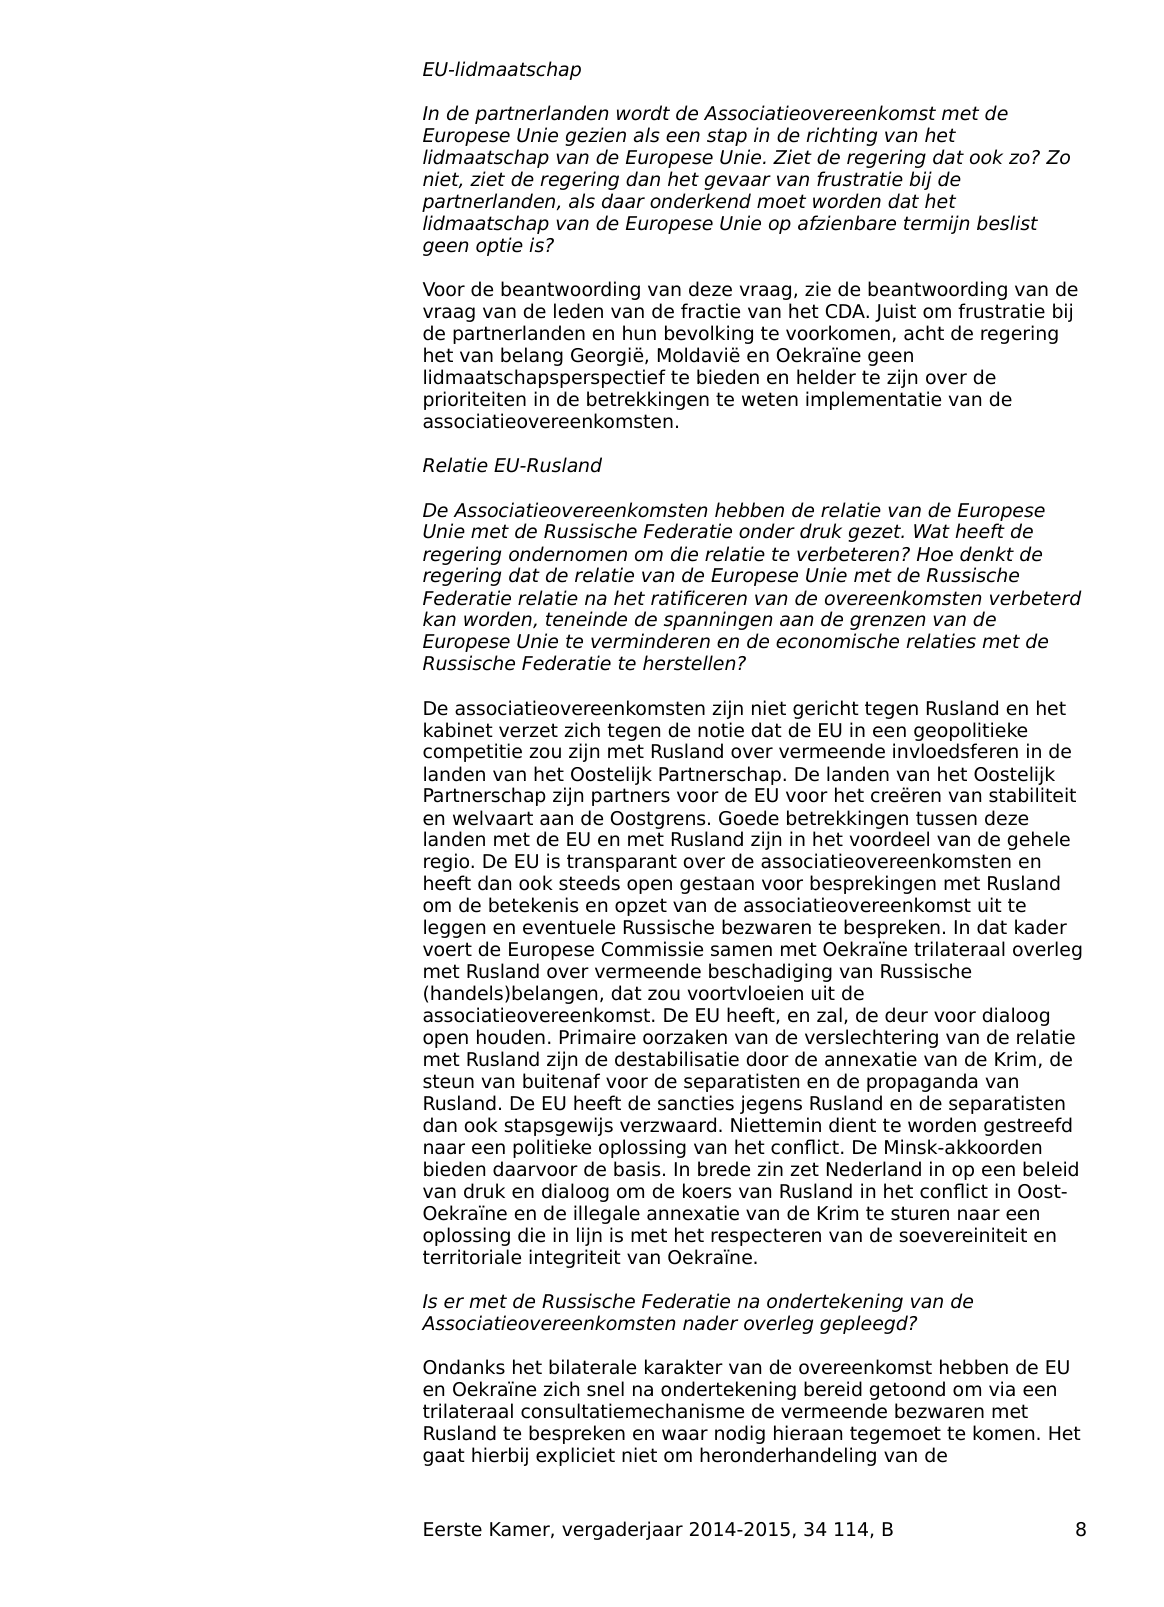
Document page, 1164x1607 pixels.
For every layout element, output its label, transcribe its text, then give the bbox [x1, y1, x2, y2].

text Ondanks het bilaterale karakter van de overeenkomst hebben de EU en Oekraïne zich snel na ondertekening bereid getoond om via een trilateraal consultatiemechanisme de vermeende bezwaren met Rusland te bespreken en waar nodig hieraan tegemoet te komen. Het gaat hierbij expliciet niet om heronderhandeling van de [422, 1357, 1087, 1467]
text De associatieovereenkomsten zijn niet gericht tegen Rusland en het kabinet verzet zich tegen de notie dat de EU in een geopolitieke competitie zou zijn met Rusland over vermeende invloedsferen in de landen van het Oostelijk Partnerschap. De landen van het Oostelijk Partnerschap zijn partners voor de EU voor het creëren van stabiliteit en welvaart aan de Oostgrens. Goede betrekkingen tussen deze landen met de EU en met Rusland zijn in het voordeel van de gehele regio. De EU is transparant over de associatieovereenkomsten en heeft dan ook steeds open gestaan voor besprekingen met Rusland om de betekenis en opzet van de associatieovereenkomst uit te leggen en eventuele Russische bezwaren te bespreken. In dat kader voert de Europese Commissie samen met Oekraïne trilateraal overleg met Rusland over vermeende beschadiging van Russische (handels)belangen, dat zou voortvloeien uit de associatieovereenkomst. De EU heeft, en zal, de deur voor dialoog open houden. Primaire oorzaken van de verslechtering van de relatie met Rusland zijn de destabilisatie door de annexatie van de Krim, de steun van buitenaf voor de separatisten en de propaganda van Rusland. De EU heeft de sancties jegens Rusland en de separatisten dan ook stapsgewijs verzwaard. Niettemin dient te worden gestreefd naar een politieke oplossing van het conflict. De Minsk-akkoorden bieden daarvoor de basis. In brede zin zet Nederland in op een beleid van druk en dialoog om de koers van Rusland in het conflict in Oost-Oekraïne en de illegale annexatie van de Krim te sturen naar een oplossing die in lijn is met het respecteren van de soevereiniteit en territoriale integriteit van Oekraïne. [422, 697, 1087, 1269]
subtitle EU-lidmaatschap [422, 59, 1087, 81]
text In de partnerlanden wordt de Associatieovereenkomst met de Europese Unie gezien als een stap in de richting van het lidmaatschap van de Europese Unie. Ziet de regering dat ook zo? Zo niet, ziet de regering dan het gevaar van frustratie bij de partnerlanden, als daar onderkend moet worden dat het lidmaatschap van de Europese Unie op afzienbare termijn beslist geen optie is? [422, 103, 1087, 257]
text De Associatieovereenkomsten hebben de relatie van de Europese Unie met de Russische Federatie onder druk gezet. Wat heeft de regering ondernomen om die relatie te verbeteren? Hoe denkt de regering dat de relatie van de Europese Unie met de Russische Federatie relatie na het ratificeren van de overeenkomsten verbeterd kan worden, teneinde de spanningen aan de grenzen van de Europese Unie te verminderen en de economische relaties met de Russische Federatie te herstellen? [422, 499, 1087, 675]
text Voor de beantwoording van deze vraag, zie de beantwoording van de vraag van de leden van de fractie van het CDA. Juist om frustratie bij de partnerlanden en hun bevolking te voorkomen, acht de regering het van belang Georgië, Moldavië en Oekraïne geen lidmaatschapsperspectief te bieden en helder te zijn over de prioriteiten in de betrekkingen te weten implementatie van de associatieovereenkomsten. [422, 279, 1087, 433]
text Is er met de Russische Federatie na ondertekening van de Associatieovereenkomsten nader overleg gepleegd? [422, 1291, 1087, 1335]
subtitle Relatie EU-Rusland [422, 455, 1087, 477]
